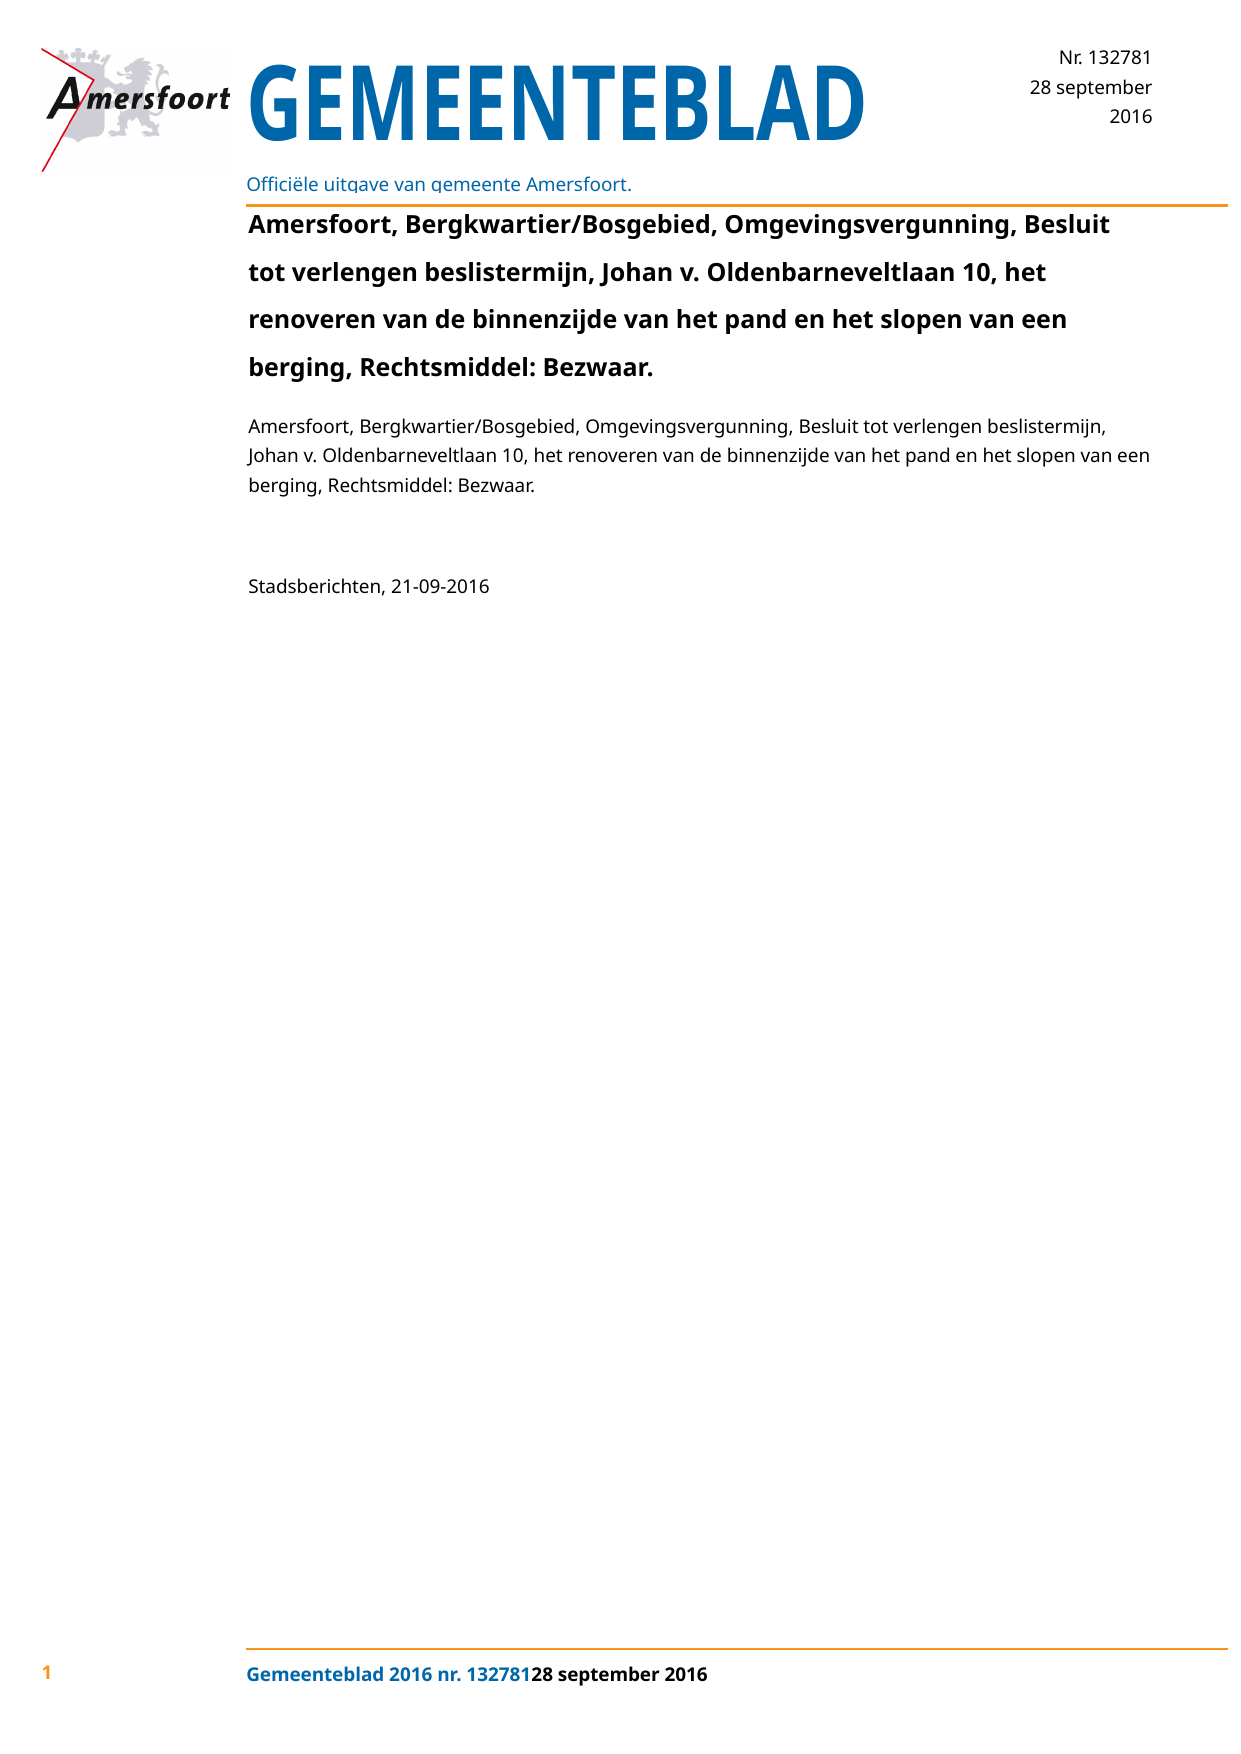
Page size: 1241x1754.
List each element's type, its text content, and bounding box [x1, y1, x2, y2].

text Stadsberichten, 21-09-2016 [248, 573, 1152, 599]
picture [41, 47, 231, 172]
text Amersfoort, Bergkwartier/Bosgebied, Omgevingsvergunning, Besluit tot verlengen beslistermijn, Johan v. Oldenbarneveltlaan 10, het renoveren van de binnenzijde van het pand en het slopen van een berging, Rechtsmiddel: Bezwaar. [248, 413, 1152, 498]
text Amersfoort, Bergkwartier/Bosgebied, Omgevingsvergunning, Besluit tot verlengen beslistermijn, Johan v. Oldenbarneveltlaan 10, het renoveren van de binnenzijde van het pand en het slopen van een berging, Rechtsmiddel: Bezwaar. [248, 207, 1152, 384]
